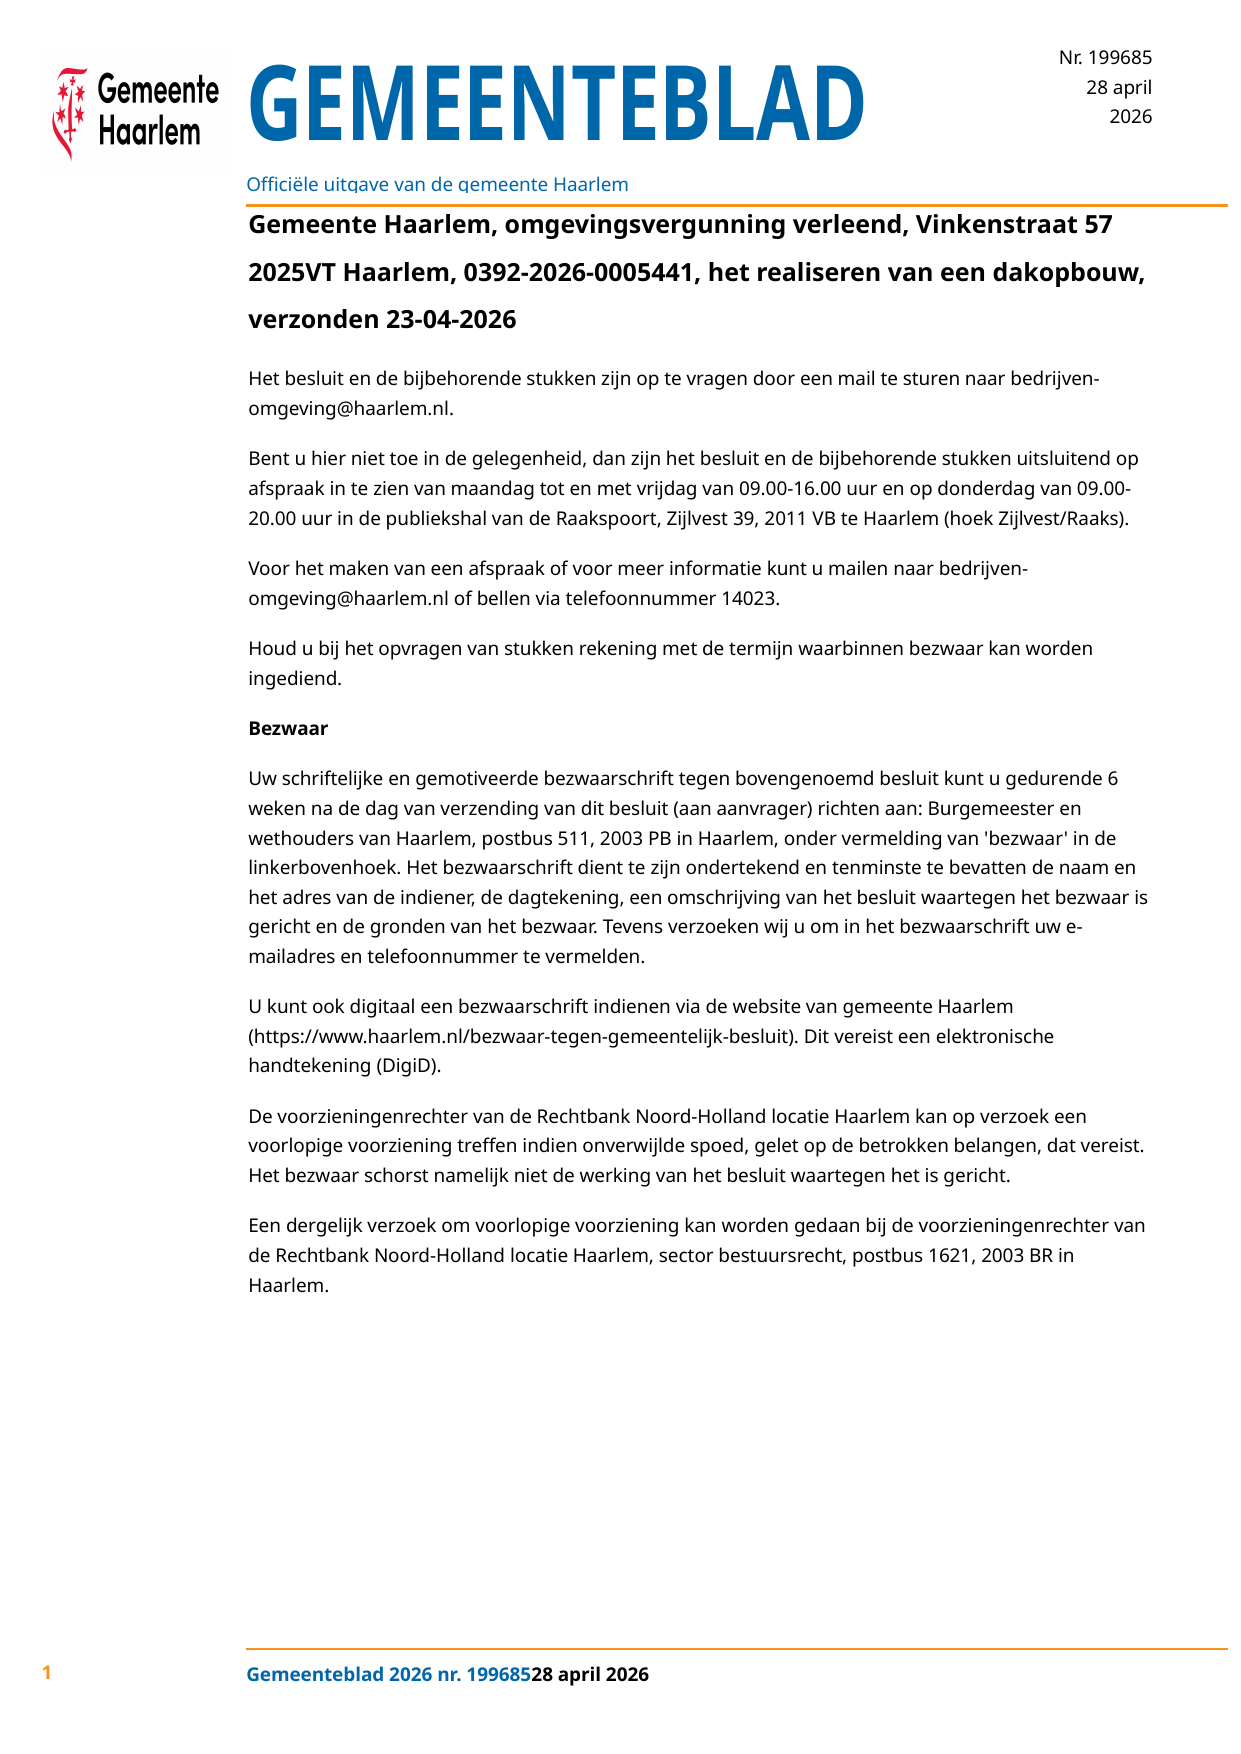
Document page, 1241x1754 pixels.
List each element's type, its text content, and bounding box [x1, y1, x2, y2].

text Voor het maken van een afspraak of voor meer informatie kunt u mailen naar bedrijven-omgeving@haarlem.nl of bellen via telefoonnummer 14023. [248, 555, 1152, 610]
text Bent u hier niet toe in de gelegenheid, dan zijn het besluit en de bijbehorende stukken uitsluitend op afspraak in te zien van maandag tot en met vrijdag van 09.00-16.00 uur en op donderdag van 09.00-20.00 uur in de publiekshal van de Raakspoort, Zijlvest 39, 2011 VB te Haarlem (hoek Zijlvest/Raaks). [248, 446, 1152, 530]
text Houd u bij het opvragen van stukken rekening met de termijn waarbinnen bezwaar kan worden ingediend. [248, 635, 1152, 690]
text Uw schriftelijke en gemotiveerde bezwaarschrift tegen bovengenoemd besluit kunt u gedurende 6 weken na de dag van verzending van dit besluit (aan aanvrager) richten aan: Burgemeester en wethouders van Haarlem, postbus 511, 2003 PB in Haarlem, onder vermelding van 'bezwaar' in de linkerbovenhoek. Het bezwaarschrift dient te zijn ondertekend en tenminste te bevatten de naam en het adres van de indiener, de dagtekening, een omschrijving van het besluit waartegen het bezwaar is gericht en de gronden van het bezwaar. Tevens verzoeken wij u om in het bezwaarschrift uw e-mailadres en telefoonnummer te vermelden. [248, 766, 1152, 969]
text De voorzieningenrechter van de Rechtbank Noord-Holland locatie Haarlem kan op verzoek een voorlopige voorziening treffen indien onverwijlde spoed, gelet op de betrokken belangen, dat vereist. Het bezwaar schorst namelijk niet de werking van het besluit waartegen het is gericht. [248, 1103, 1152, 1188]
text U kunt ook digitaal een bezwaarschrift indienen via de website van gemeente Haarlem (https://www.haarlem.nl/bezwaar-tegen-gemeentelijk-besluit). Dit vereist een elektronische handtekening (DigiD). [248, 993, 1152, 1078]
picture [41, 47, 231, 172]
text Het besluit en de bijbehorende stukken zijn op te vragen door een mail te sturen naar bedrijven-omgeving@haarlem.nl. [248, 366, 1152, 421]
text Een dergelijk verzoek om voorlopige voorziening kan worden gedaan bij de voorzieningenrechter van de Rechtbank Noord-Holland locatie Haarlem, sector bestuursrecht, postbus 1621, 2003 BR in Haarlem. [248, 1213, 1152, 1297]
text Gemeente Haarlem, omgevingsvergunning verleend, Vinkenstraat 57 2025VT Haarlem, 0392-2026-0005441, het realiseren van een dakopbouw, verzonden 23-04-2026 [248, 207, 1152, 336]
text Bezwaar [248, 715, 1152, 741]
